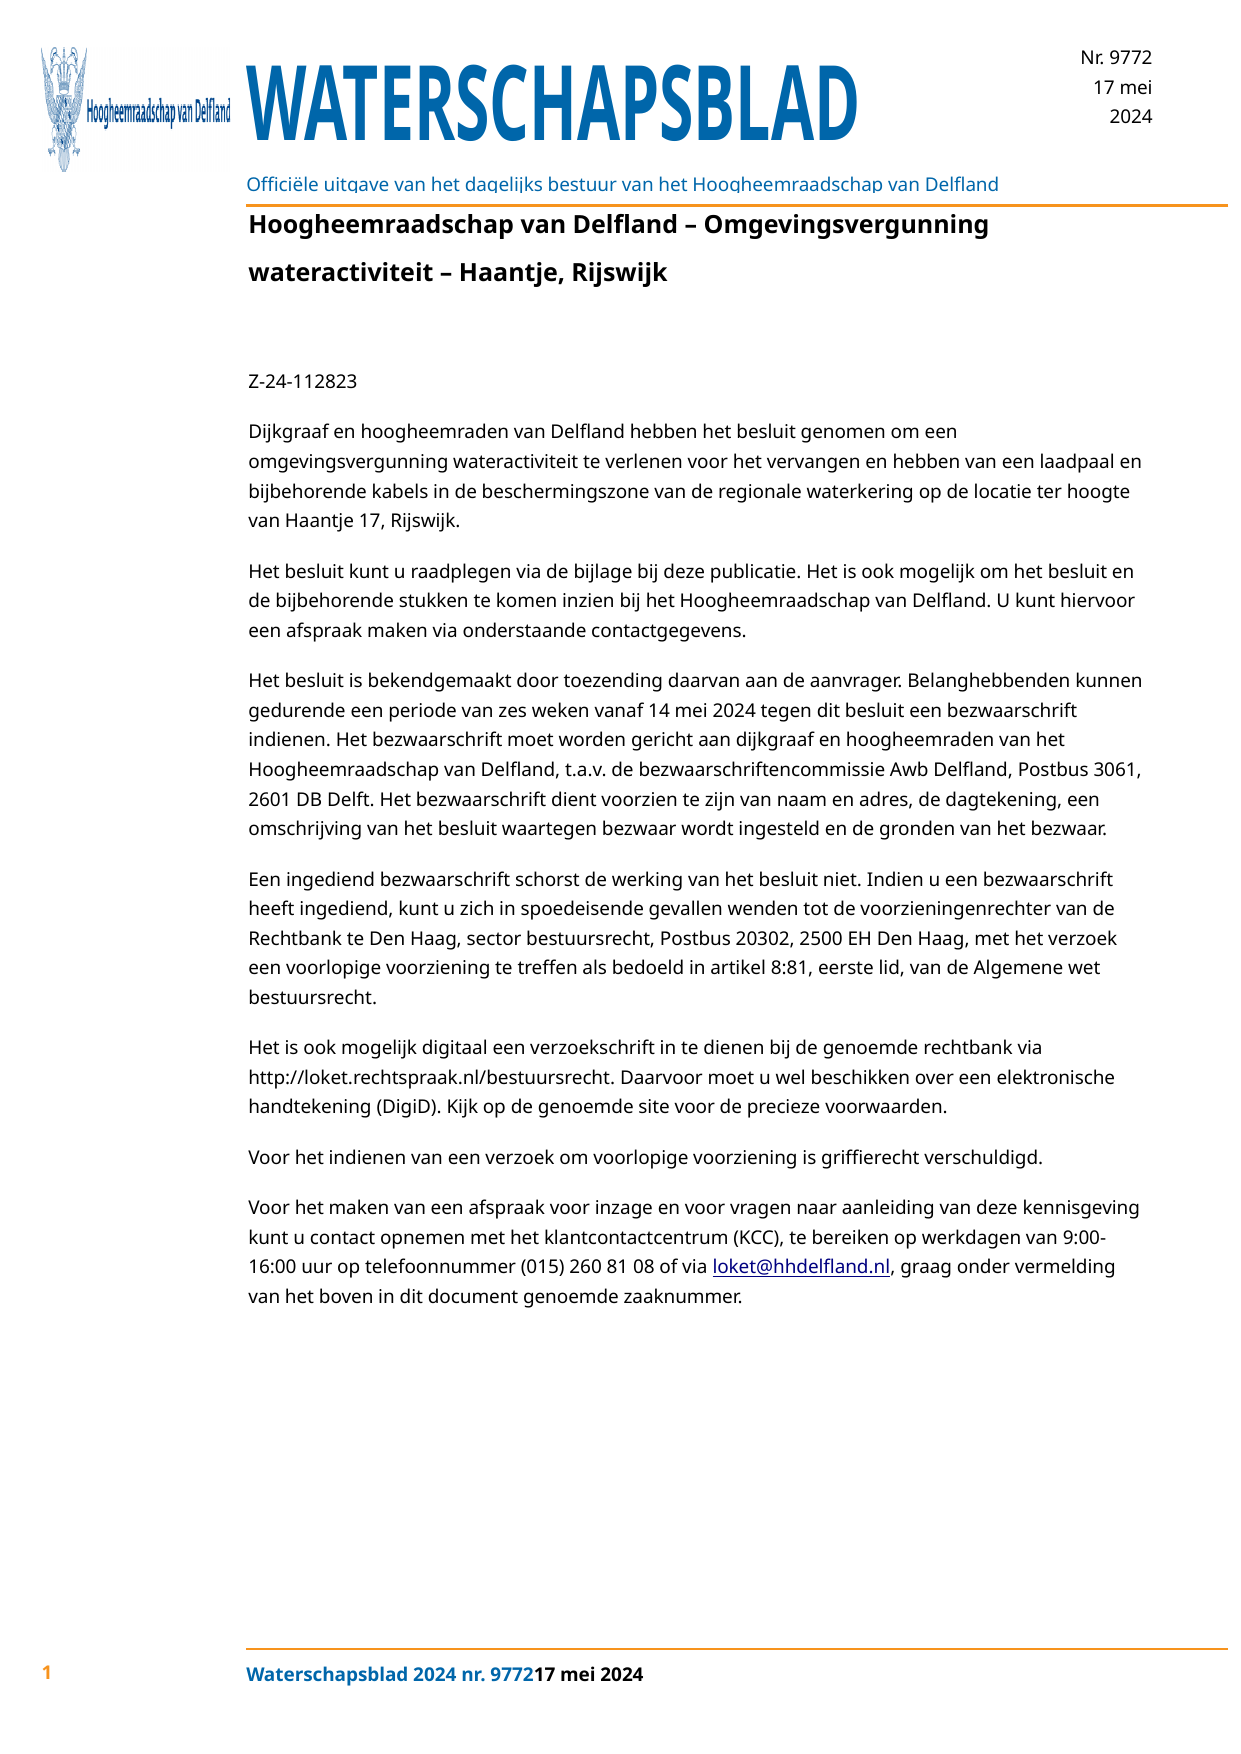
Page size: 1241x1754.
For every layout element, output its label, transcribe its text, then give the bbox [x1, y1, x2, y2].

text Voor het indienen van een verzoek om voorlopige voorziening is griffierecht verschuldigd. [248, 1144, 1152, 1170]
text Het besluit is bekendgemaakt door toezending daarvan aan de aanvrager. Belanghebbenden kunnen gedurende een periode van zes weken vanaf 14 mei 2024 tegen dit besluit een bezwaarschrift indienen. Het bezwaarschrift moet worden gericht aan dijkgraaf en hoogheemraden van het Hoogheemraadschap van Delfland, t.a.v. de bezwaarschriftencommissie Awb Delfland, Postbus 3061, 2601 DB Delft. Het bezwaarschrift dient voorzien te zijn van naam en adres, de dagtekening, een omschrijving van het besluit waartegen bezwaar wordt ingesteld en de gronden van het bezwaar. [248, 667, 1152, 841]
text Dijkgraaf en hoogheemraden van Delfland hebben het besluit genomen om een omgevingsvergunning wateractiviteit te verlenen voor het vervangen en hebben van een laadpaal en bijbehorende kabels in de beschermingszone van de regionale waterkering op de locatie ter hoogte van Haantje 17, Rijswijk. [248, 419, 1152, 533]
text Een ingediend bezwaarschrift schorst de werking van het besluit niet. Indien u een bezwaarschrift heeft ingediend, kunt u zich in spoedeisende gevallen wenden tot de voorzieningenrechter van de Rechtbank te Den Haag, sector bestuursrecht, Postbus 20302, 2500 EH Den Haag, met het verzoek een voorlopige voorziening te treffen als bedoeld in artikel 8:81, eerste lid, van de Algemene wet bestuursrecht. [248, 866, 1152, 1010]
text Hoogheemraadschap van Delfland – Omgevingsvergunning wateractiviteit – Haantje, Rijswijk [248, 207, 1152, 288]
text Z-24-112823 [248, 368, 1152, 394]
text Het is ook mogelijk digitaal een verzoekschrift in te dienen bij de genoemde rechtbank via http://loket.rechtspraak.nl/bestuursrecht. Daarvoor moet u wel beschikken over een elektronische handtekening (DigiD). Kijk op de genoemde site voor de precieze voorwaarden. [248, 1034, 1152, 1119]
text Het besluit kunt u raadplegen via de bijlage bij deze publicatie. Het is ook mogelijk om het besluit en de bijbehorende stukken te komen inzien bij het Hoogheemraadschap van Delfland. U kunt hiervoor een afspraak maken via onderstaande contactgegevens. [248, 558, 1152, 643]
picture [41, 47, 231, 172]
text Voor het maken van een afspraak voor inzage en voor vragen naar aanleiding van deze kennisgeving kunt u contact opnemen met het klantcontactcentrum (KCC), te bereiken op werkdagen van 9:00-16:00 uur op telefoonnummer (015) 260 81 08 of via loket@hhdelfland.nl, graag onder vermelding van het boven in dit document genoemde zaaknummer. [248, 1194, 1152, 1309]
